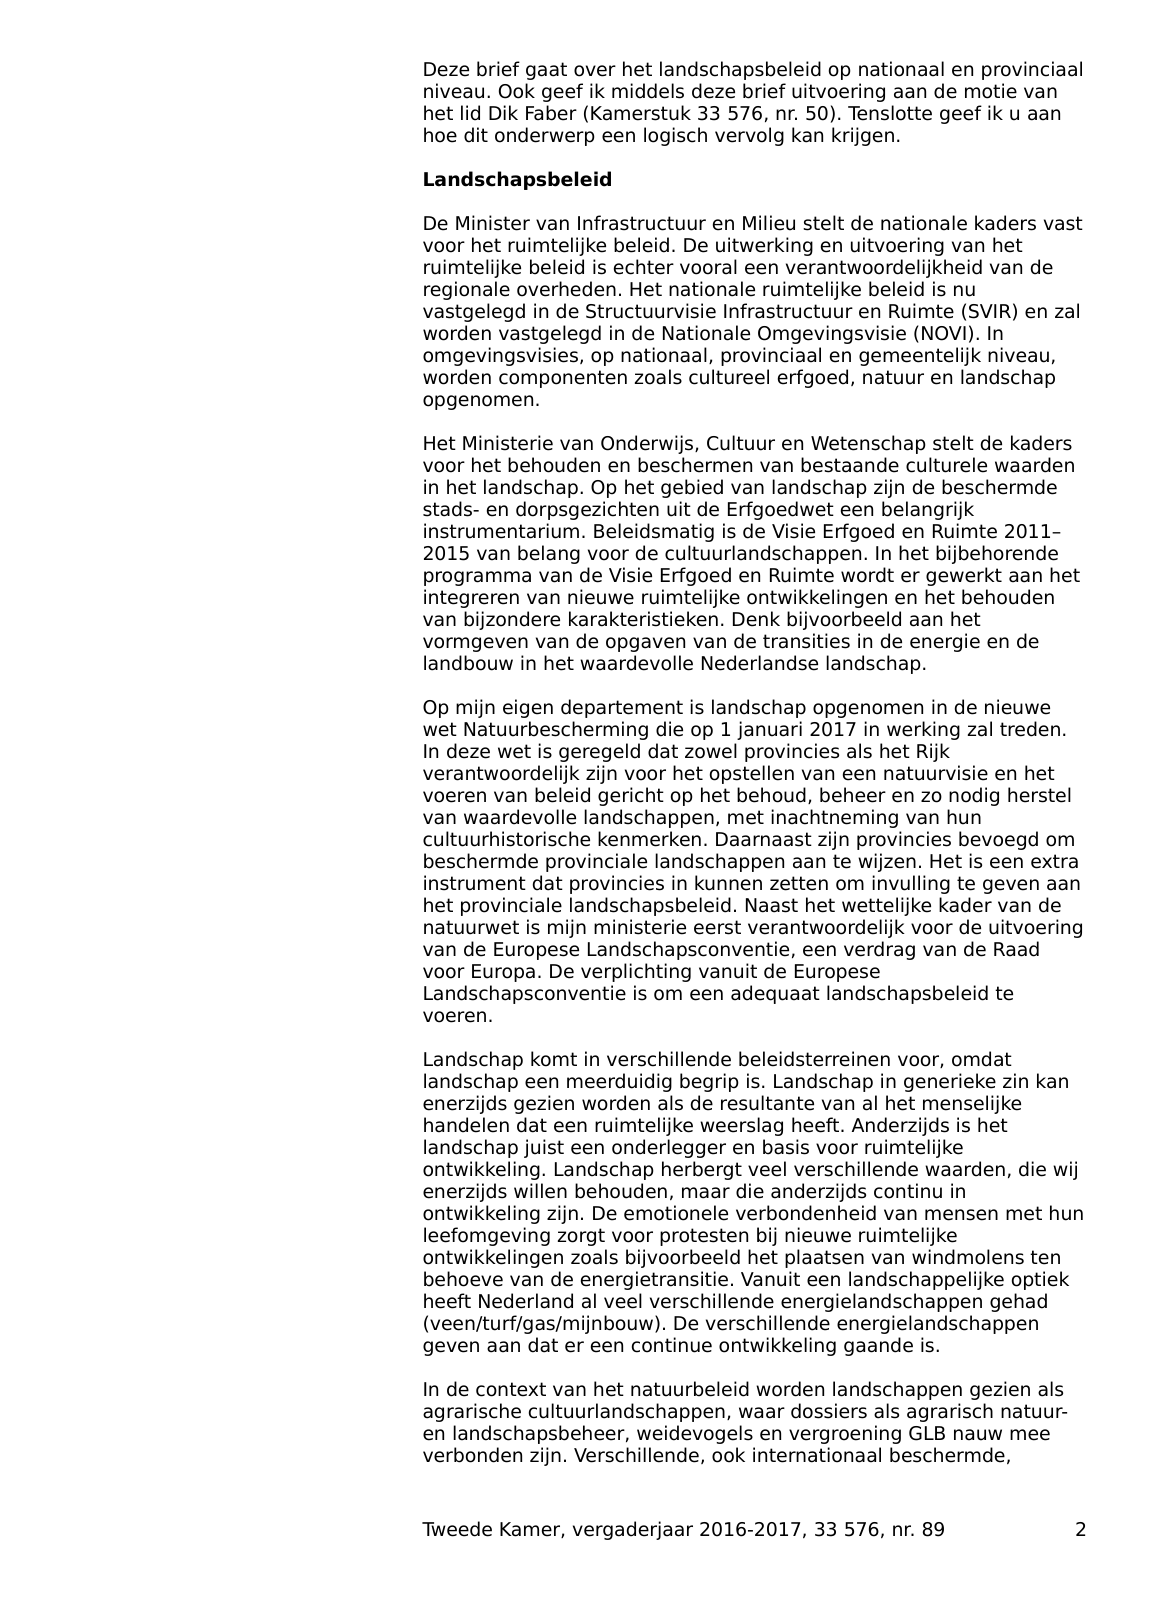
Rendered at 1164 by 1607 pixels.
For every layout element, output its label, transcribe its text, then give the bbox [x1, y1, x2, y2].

subtitle Landschapsbeleid [422, 169, 1087, 191]
text Het Ministerie van Onderwijs, Cultuur en Wetenschap stelt de kaders voor het behouden en beschermen van bestaande culturele waarden in het landschap. Op het gebied van landschap zijn de beschermde stads- en dorpsgezichten uit de Erfgoedwet een belangrijk instrumentarium. Beleidsmatig is de Visie Erfgoed en Ruimte 2011–2015 van belang voor de cultuurlandschappen. In het bijbehorende programma van de Visie Erfgoed en Ruimte wordt er gewerkt aan het integreren van nieuwe ruimtelijke ontwikkelingen en het behouden van bijzondere karakteristieken. Denk bijvoorbeeld aan het vormgeven van de opgaven van de transities in de energie en de landbouw in het waardevolle Nederlandse landschap. [422, 433, 1087, 675]
text Landschap komt in verschillende beleidsterreinen voor, omdat landschap een meerduidig begrip is. Landschap in generieke zin kan enerzijds gezien worden als de resultante van al het menselijke handelen dat een ruimtelijke weerslag heeft. Anderzijds is het landschap juist een onderlegger en basis voor ruimtelijke ontwikkeling. Landschap herbergt veel verschillende waarden, die wij enerzijds willen behouden, maar die anderzijds continu in ontwikkeling zijn. De emotionele verbondenheid van mensen met hun leefomgeving zorgt voor protesten bij nieuwe ruimtelijke ontwikkelingen zoals bijvoorbeeld het plaatsen van windmolens ten behoeve van de energietransitie. Vanuit een landschappelijke optiek heeft Nederland al veel verschillende energielandschappen gehad (veen/turf/gas/mijnbouw). De verschillende energielandschappen geven aan dat er een continue ontwikkeling gaande is. [422, 1049, 1087, 1357]
text De Minister van Infrastructuur en Milieu stelt de nationale kaders vast voor het ruimtelijke beleid. De uitwerking en uitvoering van het ruimtelijke beleid is echter vooral een verantwoordelijkheid van de regionale overheden. Het nationale ruimtelijke beleid is nu vastgelegd in de Structuurvisie Infrastructuur en Ruimte (SVIR) en zal worden vastgelegd in de Nationale Omgevingsvisie (NOVI). In omgevingsvisies, op nationaal, provinciaal en gemeentelijk niveau, worden componenten zoals cultureel erfgoed, natuur en landschap opgenomen. [422, 213, 1087, 411]
text Op mijn eigen departement is landschap opgenomen in de nieuwe wet Natuurbescherming die op 1 januari 2017 in werking zal treden. In deze wet is geregeld dat zowel provincies als het Rijk verantwoordelijk zijn voor het opstellen van een natuurvisie en het voeren van beleid gericht op het behoud, beheer en zo nodig herstel van waardevolle landschappen, met inachtneming van hun cultuurhistorische kenmerken. Daarnaast zijn provincies bevoegd om beschermde provinciale landschappen aan te wijzen. Het is een extra instrument dat provincies in kunnen zetten om invulling te geven aan het provinciale landschapsbeleid. Naast het wettelijke kader van de natuurwet is mijn ministerie eerst verantwoordelijk voor de uitvoering van de Europese Landschapsconventie, een verdrag van de Raad voor Europa. De verplichting vanuit de Europese Landschapsconventie is om een adequaat landschapsbeleid te voeren. [422, 697, 1087, 1027]
text Deze brief gaat over het landschapsbeleid op nationaal en provinciaal niveau. Ook geef ik middels deze brief uitvoering aan de motie van het lid Dik Faber (Kamerstuk 33 576, nr. 50). Tenslotte geef ik u aan hoe dit onderwerp een logisch vervolg kan krijgen. [422, 59, 1087, 147]
text In de context van het natuurbeleid worden landschappen gezien als agrarische cultuurlandschappen, waar dossiers als agrarisch natuur- en landschapsbeheer, weidevogels en vergroening GLB nauw mee verbonden zijn. Verschillende, ook internationaal beschermde, [422, 1379, 1087, 1467]
